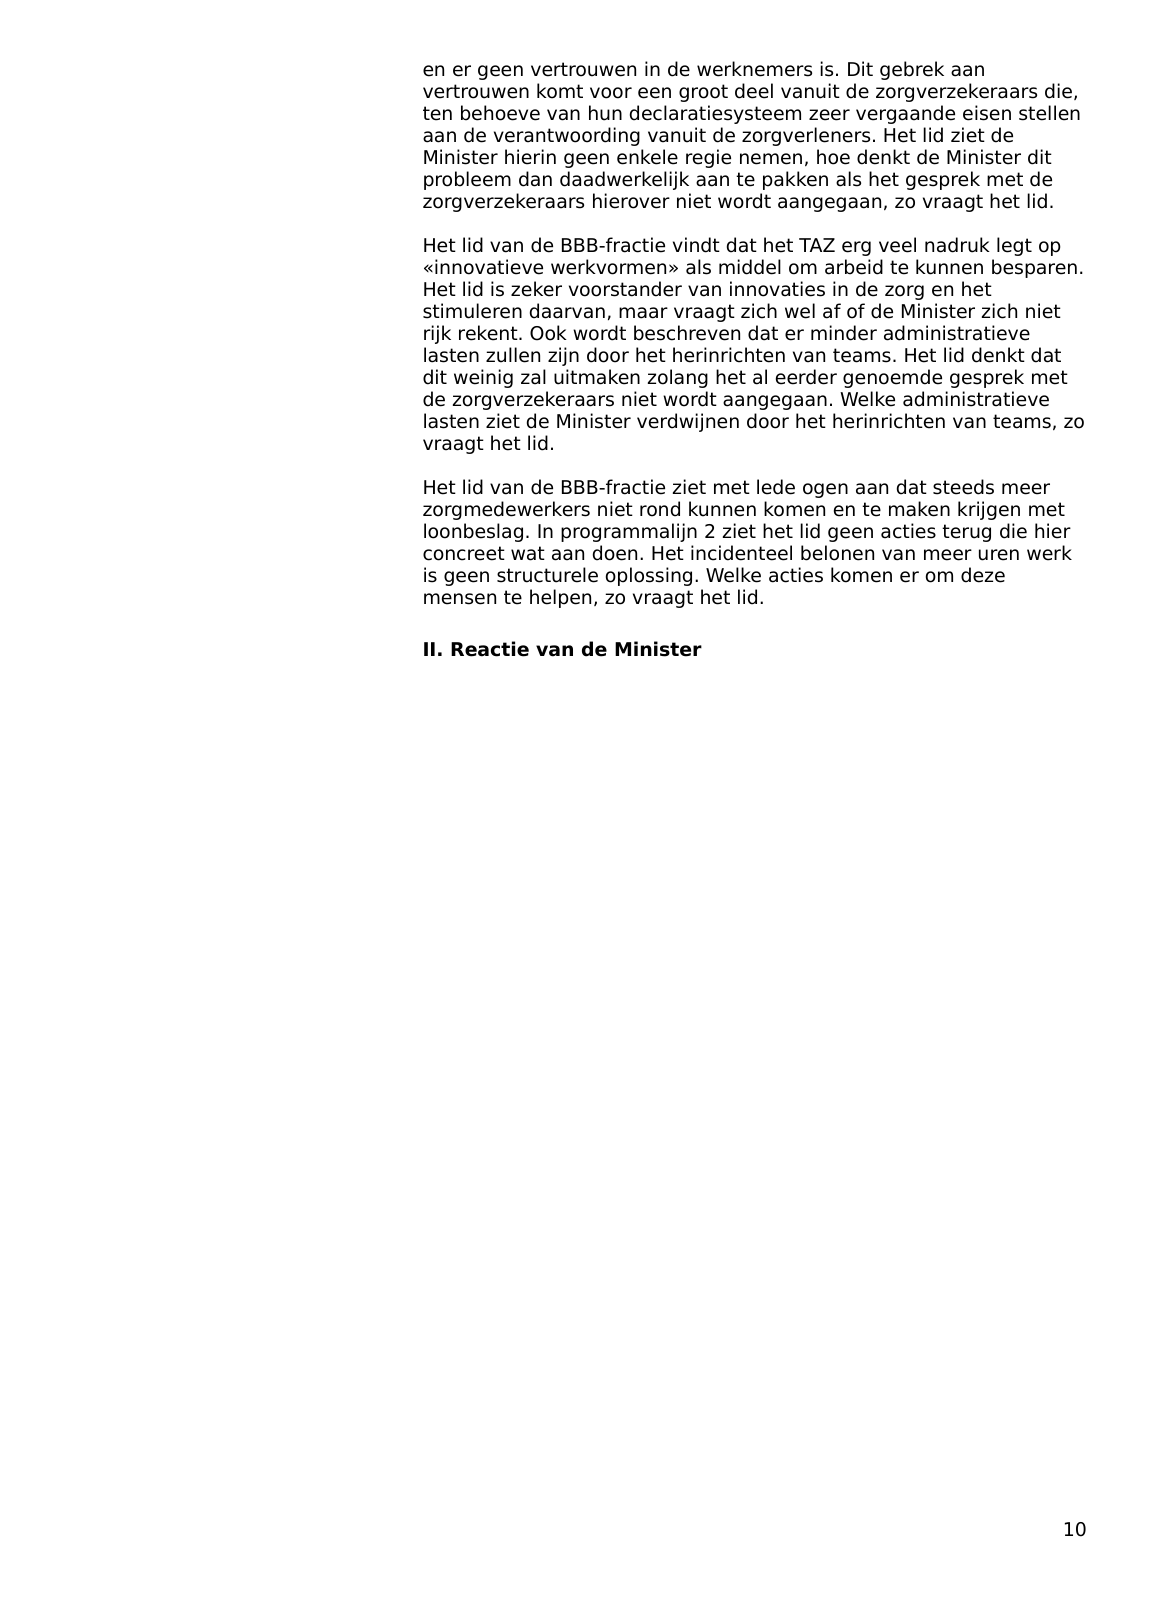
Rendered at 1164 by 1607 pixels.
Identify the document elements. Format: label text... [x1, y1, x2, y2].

text Het lid van de BBB-fractie ziet met lede ogen aan dat steeds meer zorgmedewerkers niet rond kunnen komen en te maken krijgen met loonbeslag. In programmalijn 2 ziet het lid geen acties terug die hier concreet wat aan doen. Het incidenteel belonen van meer uren werk is geen structurele oplossing. Welke acties komen er om deze mensen te helpen, zo vraagt het lid. [422, 477, 1087, 609]
text en er geen vertrouwen in de werknemers is. Dit gebrek aan vertrouwen komt voor een groot deel vanuit de zorgverzekeraars die, ten behoeve van hun declaratiesysteem zeer vergaande eisen stellen aan de verantwoording vanuit de zorgverleners. Het lid ziet de Minister hierin geen enkele regie nemen, hoe denkt de Minister dit probleem dan daadwerkelijk aan te pakken als het gesprek met de zorgverzekeraars hierover niet wordt aangegaan, zo vraagt het lid. [422, 59, 1087, 213]
subtitle II. Reactie van de Minister [422, 639, 1087, 661]
text Het lid van de BBB-fractie vindt dat het TAZ erg veel nadruk legt op «innovatieve werkvormen» als middel om arbeid te kunnen besparen. Het lid is zeker voorstander van innovaties in de zorg en het stimuleren daarvan, maar vraagt zich wel af of de Minister zich niet rijk rekent. Ook wordt beschreven dat er minder administratieve lasten zullen zijn door het herinrichten van teams. Het lid denkt dat dit weinig zal uitmaken zolang het al eerder genoemde gesprek met de zorgverzekeraars niet wordt aangegaan. Welke administratieve lasten ziet de Minister verdwijnen door het herinrichten van teams, zo vraagt het lid. [422, 235, 1087, 455]
